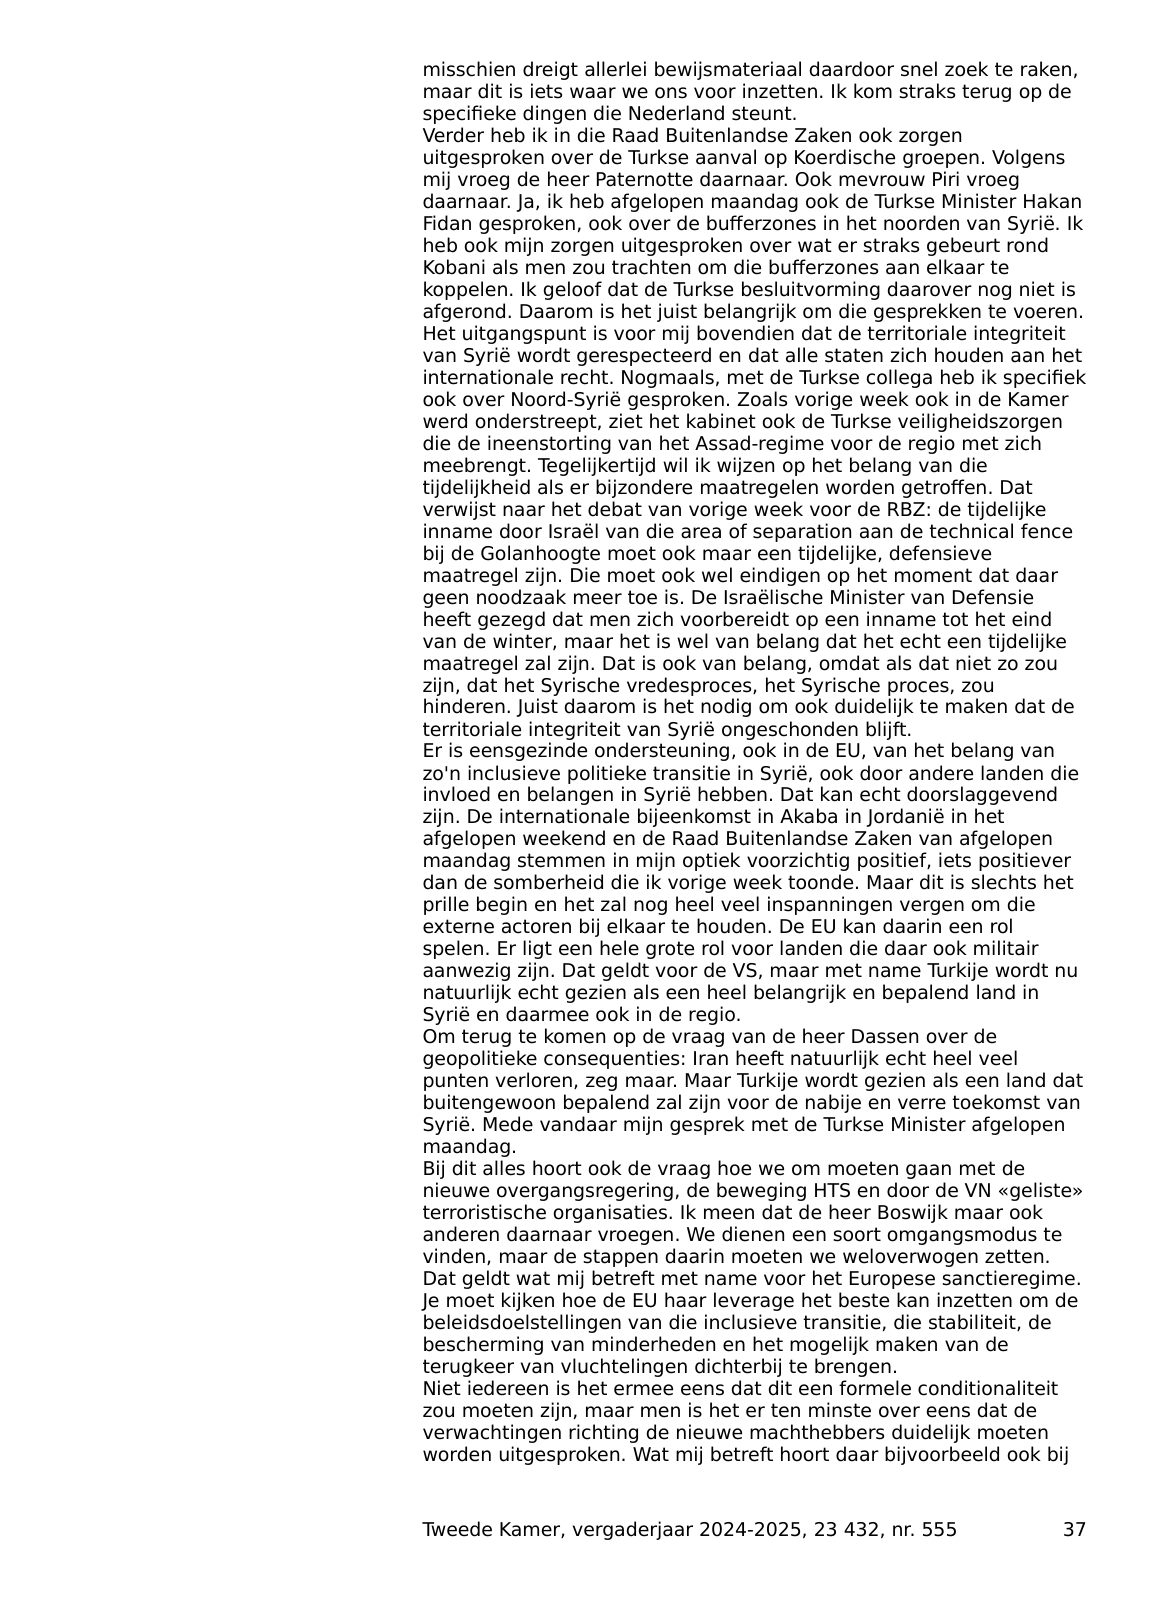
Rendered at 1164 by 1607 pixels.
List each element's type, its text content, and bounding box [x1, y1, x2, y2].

text Bij dit alles hoort ook de vraag hoe we om moeten gaan met de nieuwe overgangsregering, de beweging HTS en door de VN «geliste» terroristische organisaties. Ik meen dat de heer Boswijk maar ook anderen daarnaar vroegen. We dienen een soort omgangsmodus te vinden, maar de stappen daarin moeten we weloverwogen zetten. Dat geldt wat mij betreft met name voor het Europese sanctieregime. Je moet kijken hoe de EU haar leverage het beste kan inzetten om de beleidsdoelstellingen van die inclusieve transitie, die stabiliteit, de bescherming van minderheden en het mogelijk maken van de terugkeer van vluchtelingen dichterbij te brengen. [422, 1158, 1087, 1378]
text Verder heb ik in die Raad Buitenlandse Zaken ook zorgen uitgesproken over de Turkse aanval op Koerdische groepen. Volgens mij vroeg de heer Paternotte daarnaar. Ook mevrouw Piri vroeg daarnaar. Ja, ik heb afgelopen maandag ook de Turkse Minister Hakan Fidan gesproken, ook over de bufferzones in het noorden van Syrië. Ik heb ook mijn zorgen uitgesproken over wat er straks gebeurt rond Kobani als men zou trachten om die bufferzones aan elkaar te koppelen. Ik geloof dat de Turkse besluitvorming daarover nog niet is afgerond. Daarom is het juist belangrijk om die gesprekken te voeren. [422, 125, 1087, 323]
text Om terug te komen op de vraag van de heer Dassen over de geopolitieke consequenties: Iran heeft natuurlijk echt heel veel punten verloren, zeg maar. Maar Turkije wordt gezien als een land dat buitengewoon bepalend zal zijn voor de nabije en verre toekomst van Syrië. Mede vandaar mijn gesprek met de Turkse Minister afgelopen maandag. [422, 1026, 1087, 1158]
text Er is eensgezinde ondersteuning, ook in de EU, van het belang van zo'n inclusieve politieke transitie in Syrië, ook door andere landen die invloed en belangen in Syrië hebben. Dat kan echt doorslaggevend zijn. De internationale bijeenkomst in Akaba in Jordanië in het afgelopen weekend en de Raad Buitenlandse Zaken van afgelopen maandag stemmen in mijn optiek voorzichtig positief, iets positiever dan de somberheid die ik vorige week toonde. Maar dit is slechts het prille begin en het zal nog heel veel inspanningen vergen om die externe actoren bij elkaar te houden. De EU kan daarin een rol spelen. Er ligt een hele grote rol voor landen die daar ook militair aanwezig zijn. Dat geldt voor de VS, maar met name Turkije wordt nu natuurlijk echt gezien als een heel belangrijk en bepalend land in Syrië en daarmee ook in de regio. [422, 740, 1087, 1026]
text misschien dreigt allerlei bewijsmateriaal daardoor snel zoek te raken, maar dit is iets waar we ons voor inzetten. Ik kom straks terug op de specifieke dingen die Nederland steunt. [422, 59, 1087, 125]
text Het uitgangspunt is voor mij bovendien dat de territoriale integriteit van Syrië wordt gerespecteerd en dat alle staten zich houden aan het internationale recht. Nogmaals, met de Turkse collega heb ik specifiek ook over Noord-Syrië gesproken. Zoals vorige week ook in de Kamer werd onderstreept, ziet het kabinet ook de Turkse veiligheidszorgen die de ineenstorting van het Assad-regime voor de regio met zich meebrengt. Tegelijkertijd wil ik wijzen op het belang van die tijdelijkheid als er bijzondere maatregelen worden getroffen. Dat verwijst naar het debat van vorige week voor de RBZ: de tijdelijke inname door Israël van die area of separation aan de technical fence bij de Golanhoogte moet ook maar een tijdelijke, defensieve maatregel zijn. Die moet ook wel eindigen op het moment dat daar geen noodzaak meer toe is. De Israëlische Minister van Defensie heeft gezegd dat men zich voorbereidt op een inname tot het eind van de winter, maar het is wel van belang dat het echt een tijdelijke maatregel zal zijn. Dat is ook van belang, omdat als dat niet zo zou zijn, dat het Syrische vredesproces, het Syrische proces, zou hinderen. Juist daarom is het nodig om ook duidelijk te maken dat de territoriale integriteit van Syrië ongeschonden blijft. [422, 323, 1087, 740]
text Niet iedereen is het ermee eens dat dit een formele conditionaliteit zou moeten zijn, maar men is het er ten minste over eens dat de verwachtingen richting de nieuwe machthebbers duidelijk moeten worden uitgesproken. Wat mij betreft hoort daar bijvoorbeeld ook bij [422, 1378, 1087, 1466]
